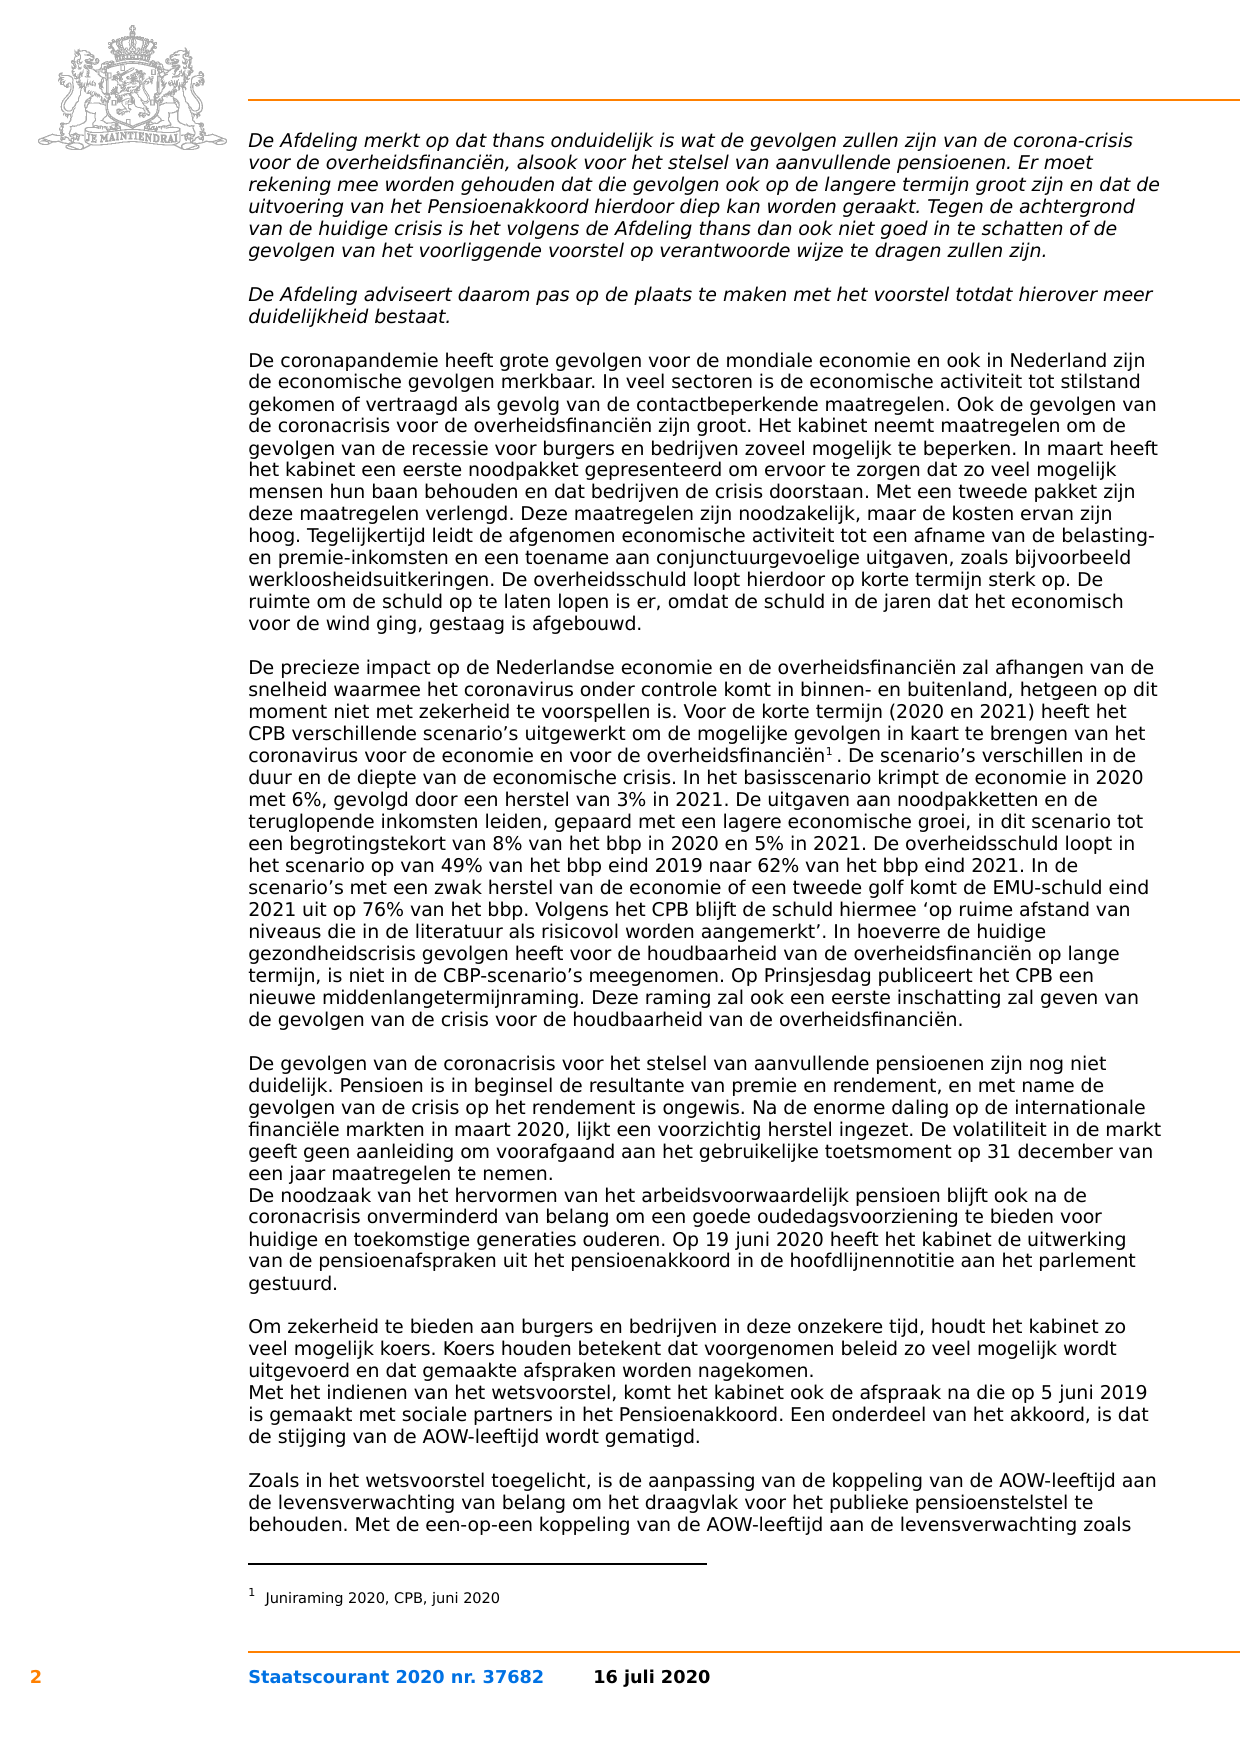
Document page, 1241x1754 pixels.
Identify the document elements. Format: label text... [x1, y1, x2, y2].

text Om zekerheid te bieden aan burgers en bedrijven in deze onzekere tijd, houdt het kabinet zo veel mogelijk koers. Koers houden betekent dat voorgenomen beleid zo veel mogelijk wordt uitgevoerd en dat gemaakte afspraken worden nagekomen. [248, 1316, 1163, 1382]
text De gevolgen van de coronacrisis voor het stelsel van aanvullende pensioenen zijn nog niet duidelijk. Pensioen is in beginsel de resultante van premie en rendement, en met name de gevolgen van de crisis op het rendement is ongewis. Na de enorme daling op de internationale financiële markten in maart 2020, lijkt een voorzichtig herstel ingezet. De volatiliteit in de markt geeft geen aanleiding om voorafgaand aan het gebruikelijke toetsmoment op 31 december van een jaar maatregelen te nemen. [248, 1053, 1163, 1184]
text Met het indienen van het wetsvoorstel, komt het kabinet ook de afspraak na die op 5 juni 2019 is gemaakt met sociale partners in het Pensioenakkoord. Een onderdeel van het akkoord, is dat de stijging van de AOW-leeftijd wordt gematigd. [248, 1382, 1163, 1448]
text De Afdeling adviseert daarom pas op de plaats te maken met het voorstel totdat hierover meer duidelijkheid bestaat. [248, 284, 1163, 328]
text Zoals in het wetsvoorstel toegelicht, is de aanpassing van de koppeling van de AOW-leeftijd aan de levensverwachting van belang om het draagvlak voor het publieke pensioenstelstel te behouden. Met de een-op-een koppeling van de AOW-leeftijd aan de levensverwachting zoals [248, 1470, 1163, 1536]
text Juniraming 2020, CPB, juni 2020 [248, 1586, 1163, 1608]
text De precieze impact op de Nederlandse economie en de overheidsfinanciën zal afhangen van de snelheid waarmee het coronavirus onder controle komt in binnen- en buitenland, hetgeen op dit moment niet met zekerheid te voorspellen is. Voor de korte termijn (2020 en 2021) heeft het CPB verschillende scenario’s uitgewerkt om de mogelijke gevolgen in kaart te brengen van het coronavirus voor de economie en voor de overheidsfinanciën. De scenario’s verschillen in de duur en de diepte van de economische crisis. In het basisscenario krimpt de economie in 2020 met 6%, gevolgd door een herstel van 3% in 2021. De uitgaven aan noodpakketten en de teruglopende inkomsten leiden, gepaard met een lagere economische groei, in dit scenario tot een begrotingstekort van 8% van het bbp in 2020 en 5% in 2021. De overheidsschuld loopt in het scenario op van 49% van het bbp eind 2019 naar 62% van het bbp eind 2021. In de scenario’s met een zwak herstel van de economie of een tweede golf komt de EMU-schuld eind 2021 uit op 76% van het bbp. Volgens het CPB blijft de schuld hiermee ‘op ruime afstand van niveaus die in de literatuur als risicovol worden aangemerkt’. In hoeverre de huidige gezondheidscrisis gevolgen heeft voor de houdbaarheid van de overheidsfinanciën op lange termijn, is niet in de CBP-scenario’s meegenomen. Op Prinsjesdag publiceert het CPB een nieuwe middenlangetermijnraming. Deze raming zal ook een eerste inschatting zal geven van de gevolgen van de crisis voor de houdbaarheid van de overheidsfinanciën. [248, 657, 1163, 1031]
text De noodzaak van het hervormen van het arbeidsvoorwaardelijk pensioen blijft ook na de coronacrisis onverminderd van belang om een goede oudedagsvoorziening te bieden voor huidige en toekomstige generaties ouderen. Op 19 juni 2020 heeft het kabinet de uitwerking van de pensioenafspraken uit het pensioenakkoord in de hoofdlijnennotitie aan het parlement gestuurd. [248, 1184, 1163, 1294]
text De Afdeling merkt op dat thans onduidelijk is wat de gevolgen zullen zijn van de corona-crisis voor de overheidsfinanciën, alsook voor het stelsel van aanvullende pensioenen. Er moet rekening mee worden gehouden dat die gevolgen ook op de langere termijn groot zijn en dat de uitvoering van het Pensioenakkoord hierdoor diep kan worden geraakt. Tegen de achtergrond van de huidige crisis is het volgens de Afdeling thans dan ook niet goed in te schatten of de gevolgen van het voorliggende voorstel op verantwoorde wijze te dragen zullen zijn. [248, 130, 1163, 262]
text De coronapandemie heeft grote gevolgen voor de mondiale economie en ook in Nederland zijn de economische gevolgen merkbaar. In veel sectoren is de economische activiteit tot stilstand gekomen of vertraagd als gevolg van de contactbeperkende maatregelen. Ook de gevolgen van de coronacrisis voor de overheidsfinanciën zijn groot. Het kabinet neemt maatregelen om de gevolgen van de recessie voor burgers en bedrijven zoveel mogelijk te beperken. In maart heeft het kabinet een eerste noodpakket gepresenteerd om ervoor te zorgen dat zo veel mogelijk mensen hun baan behouden en dat bedrijven de crisis doorstaan. Met een tweede pakket zijn deze maatregelen verlengd. Deze maatregelen zijn noodzakelijk, maar de kosten ervan zijn hoog. Tegelijkertijd leidt de afgenomen economische activiteit tot een afname van de belasting- en premie-inkomsten en een toename aan conjunctuurgevoelige uitgaven, zoals bijvoorbeeld werkloosheidsuitkeringen. De overheidsschuld loopt hierdoor op korte termijn sterk op. De ruimte om de schuld op te laten lopen is er, omdat de schuld in de jaren dat het economisch voor de wind ging, gestaag is afgebouwd. [248, 349, 1163, 635]
picture [38, 25, 227, 150]
